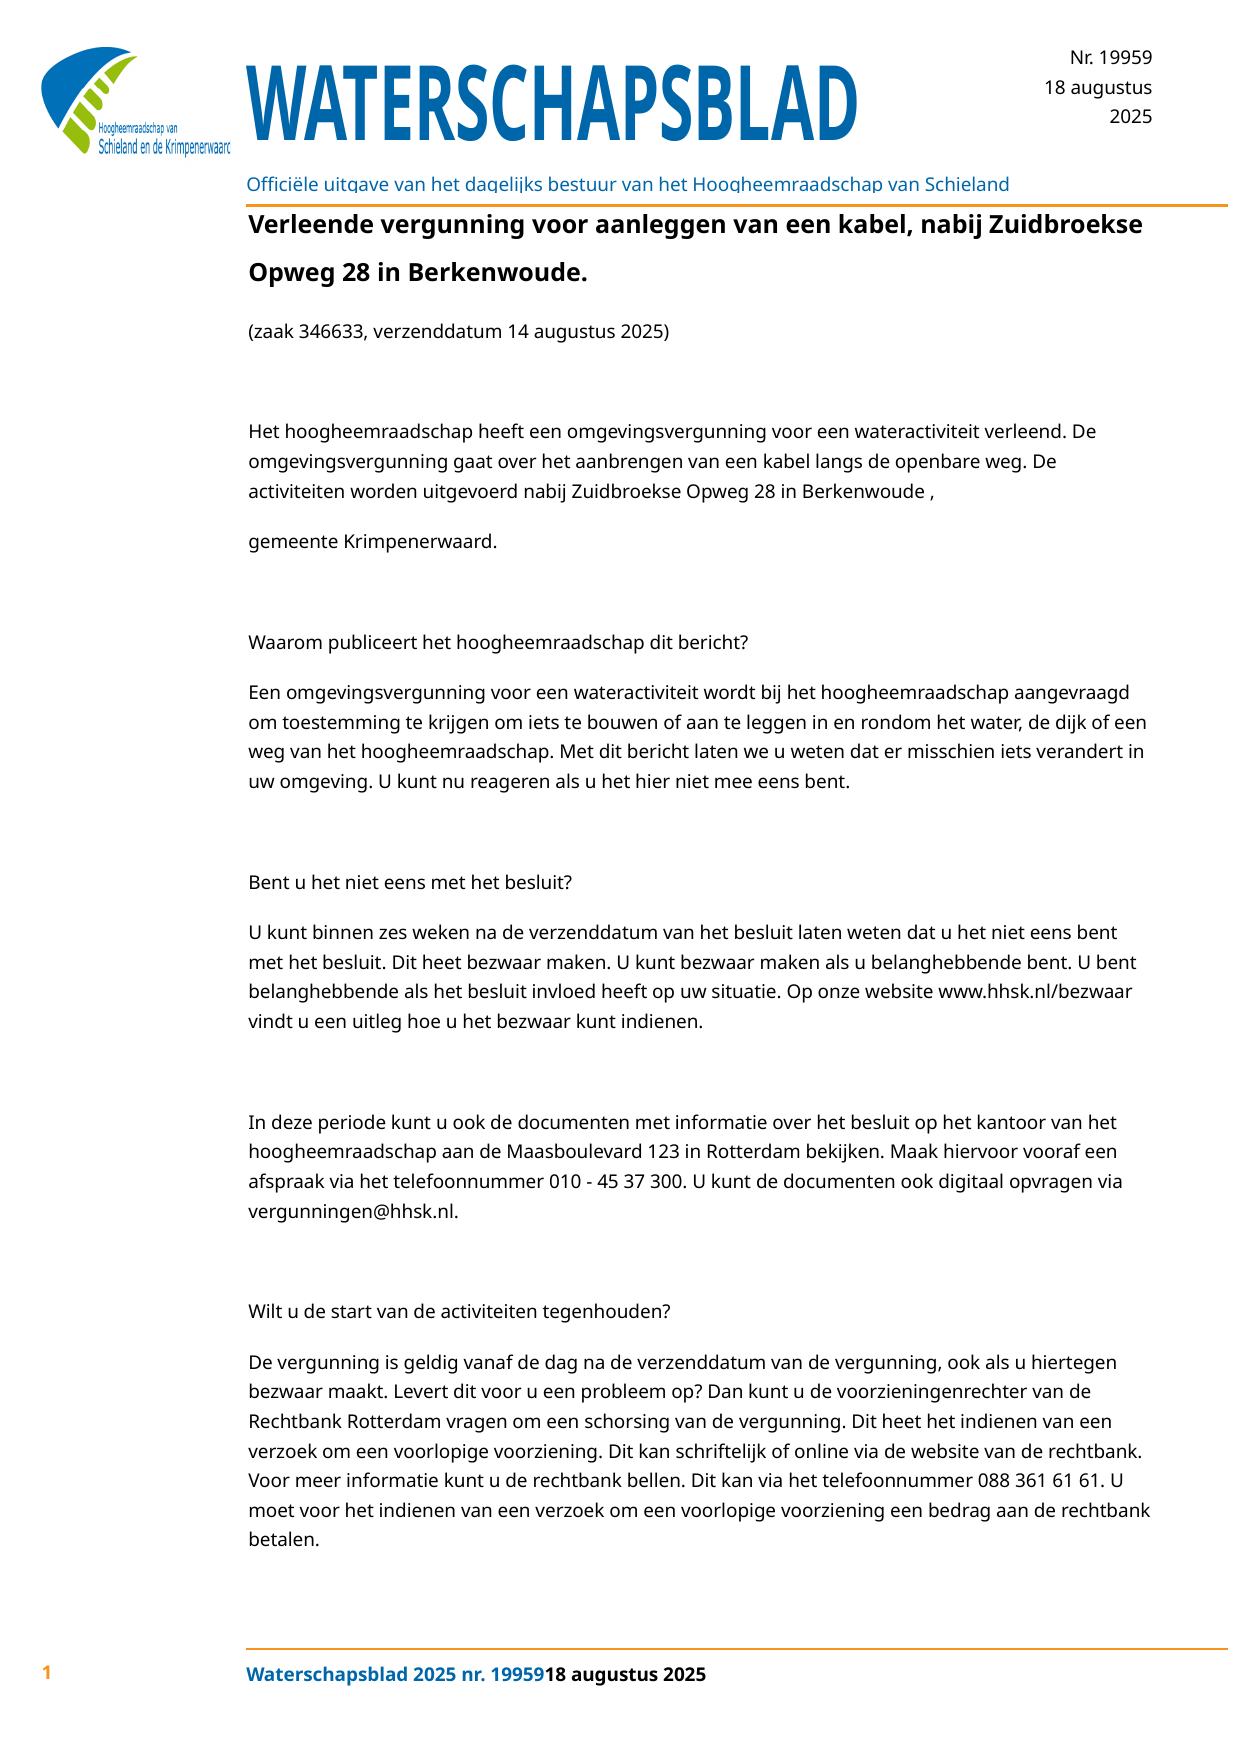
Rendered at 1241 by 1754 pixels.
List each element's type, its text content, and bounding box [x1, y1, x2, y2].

text Wilt u de start van de activiteiten tegenhouden? [248, 1299, 1152, 1324]
text Het hoogheemraadschap heeft een omgevingsvergunning voor een wateractiviteit verleend. De omgevingsvergunning gaat over het aanbrengen van een kabel langs de openbare weg. De activiteiten worden uitgevoerd nabij Zuidbroekse Opweg 28 in Berkenwoude , [248, 419, 1152, 504]
text Bent u het niet eens met het besluit? [248, 869, 1152, 895]
text Verleende vergunning voor aanleggen van een kabel, nabij Zuidbroekse Opweg 28 in Berkenwoude. [248, 207, 1152, 288]
text (zaak 346633, verzenddatum 14 augustus 2025) [248, 318, 1152, 344]
text Een omgevingsvergunning voor een wateractiviteit wordt bij het hoogheemraadschap aangevraagd om toestemming te krijgen om iets te bouwen of aan te leggen in en rondom het water, de dijk of een weg van het hoogheemraadschap. Met dit bericht laten we u weten dat er misschien iets verandert in uw omgeving. U kunt nu reageren als u het hier niet mee eens bent. [248, 679, 1152, 794]
text gemeente Krimpenerwaard. [248, 528, 1152, 554]
text In deze periode kunt u ook de documenten met informatie over het besluit op het kantoor van het hoogheemraadschap aan de Maasboulevard 123 in Rotterdam bekijken. Maak hiervoor vooraf een afspraak via het telefoonnummer 010 - 45 37 300. U kunt de documenten ook digitaal opvragen via vergunningen@hhsk.nl. [248, 1109, 1152, 1224]
picture [41, 47, 231, 172]
text De vergunning is geldig vanaf de dag na de verzenddatum van de vergunning, ook als u hiertegen bezwaar maakt. Levert dit voor u een probleem op? Dan kunt u de voorzieningenrechter van de Rechtbank Rotterdam vragen om een schorsing van de vergunning. Dit heet het indienen van een verzoek om een voorlopige voorziening. Dit kan schriftelijk of online via de website van de rechtbank. Voor meer informatie kunt u de rechtbank bellen. Dit kan via het telefoonnummer 088 361 61 61. U moet voor het indienen van een verzoek om een voorlopige voorziening een bedrag aan de rechtbank betalen. [248, 1349, 1152, 1552]
text U kunt binnen zes weken na de verzenddatum van het besluit laten weten dat u het niet eens bent met het besluit. Dit heet bezwaar maken. U kunt bezwaar maken als u belanghebbende bent. U bent belanghebbende als het besluit invloed heeft op uw situatie. Op onze website www.hhsk.nl/bezwaar vindt u een uitleg hoe u het bezwaar kunt indienen. [248, 919, 1152, 1034]
text Waarom publiceert het hoogheemraadschap dit bericht? [248, 629, 1152, 655]
